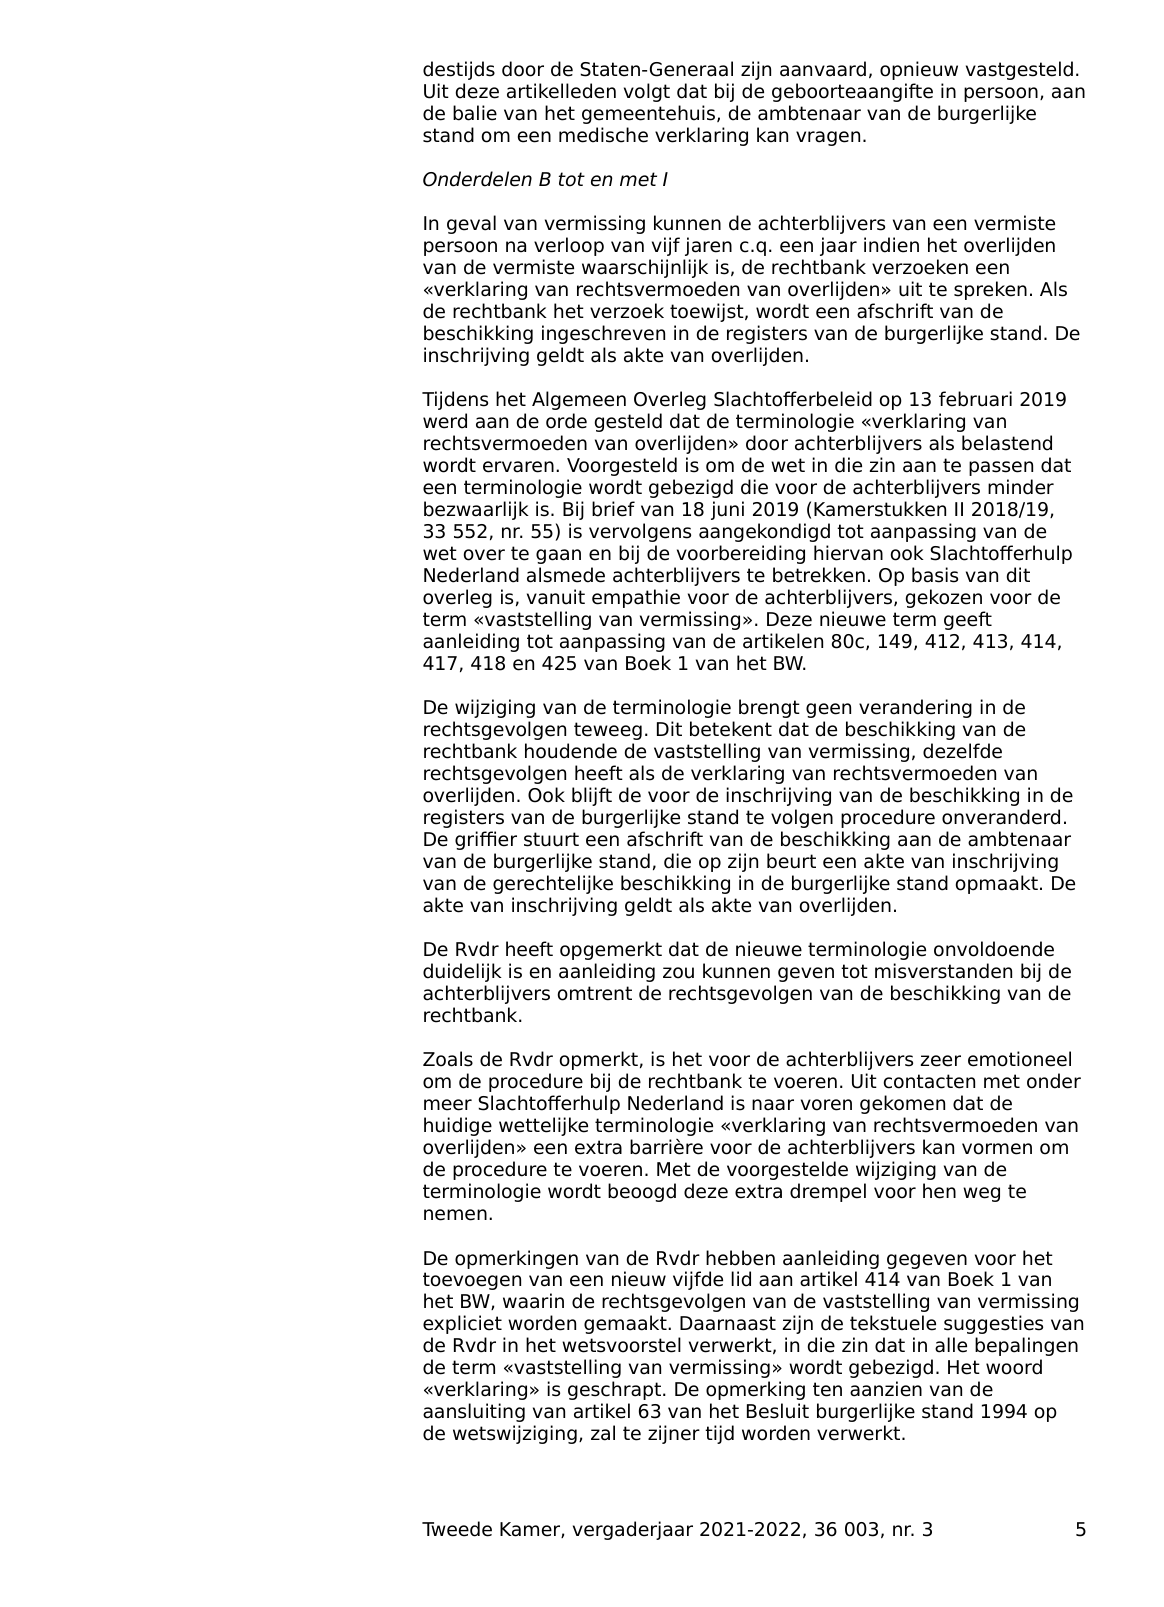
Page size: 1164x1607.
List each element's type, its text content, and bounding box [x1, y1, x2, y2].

text De wijziging van de terminologie brengt geen verandering in de rechtsgevolgen teweeg. Dit betekent dat de beschikking van de rechtbank houdende de vaststelling van vermissing, dezelfde rechtsgevolgen heeft als de verklaring van rechtsvermoeden van overlijden. Ook blijft de voor de inschrijving van de beschikking in de registers van de burgerlijke stand te volgen procedure onveranderd. De griffier stuurt een afschrift van de beschikking aan de ambtenaar van de burgerlijke stand, die op zijn beurt een akte van inschrijving van de gerechtelijke beschikking in de burgerlijke stand opmaakt. De akte van inschrijving geldt als akte van overlijden. [422, 697, 1087, 917]
subtitle Onderdelen B tot en met I [422, 169, 1087, 191]
text De Rvdr heeft opgemerkt dat de nieuwe terminologie onvoldoende duidelijk is en aanleiding zou kunnen geven tot misverstanden bij de achterblijvers omtrent de rechtsgevolgen van de beschikking van de rechtbank. [422, 939, 1087, 1027]
text destijds door de Staten-Generaal zijn aanvaard, opnieuw vastgesteld. Uit deze artikelleden volgt dat bij de geboorteaangifte in persoon, aan de balie van het gemeentehuis, de ambtenaar van de burgerlijke stand om een medische verklaring kan vragen. [422, 59, 1087, 147]
text Tijdens het Algemeen Overleg Slachtofferbeleid op 13 februari 2019 werd aan de orde gesteld dat de terminologie «verklaring van rechtsvermoeden van overlijden» door achterblijvers als belastend wordt ervaren. Voorgesteld is om de wet in die zin aan te passen dat een terminologie wordt gebezigd die voor de achterblijvers minder bezwaarlijk is. Bij brief van 18 juni 2019 (Kamerstukken II 2018/19, 33 552, nr. 55) is vervolgens aangekondigd tot aanpassing van de wet over te gaan en bij de voorbereiding hiervan ook Slachtofferhulp Nederland alsmede achterblijvers te betrekken. Op basis van dit overleg is, vanuit empathie voor de achterblijvers, gekozen voor de term «vaststelling van vermissing». Deze nieuwe term geeft aanleiding tot aanpassing van de artikelen 80c, 149, 412, 413, 414, 417, 418 en 425 van Boek 1 van het BW. [422, 389, 1087, 675]
text De opmerkingen van de Rvdr hebben aanleiding gegeven voor het toevoegen van een nieuw vijfde lid aan artikel 414 van Boek 1 van het BW, waarin de rechtsgevolgen van de vaststelling van vermissing expliciet worden gemaakt. Daarnaast zijn de tekstuele suggesties van de Rvdr in het wetsvoorstel verwerkt, in die zin dat in alle bepalingen de term «vaststelling van vermissing» wordt gebezigd. Het woord «verklaring» is geschrapt. De opmerking ten aanzien van de aansluiting van artikel 63 van het Besluit burgerlijke stand 1994 op de wetswijziging, zal te zijner tijd worden verwerkt. [422, 1247, 1087, 1445]
text Zoals de Rvdr opmerkt, is het voor de achterblijvers zeer emotioneel om de procedure bij de rechtbank te voeren. Uit contacten met onder meer Slachtofferhulp Nederland is naar voren gekomen dat de huidige wettelijke terminologie «verklaring van rechtsvermoeden van overlijden» een extra barrière voor de achterblijvers kan vormen om de procedure te voeren. Met de voorgestelde wijziging van de terminologie wordt beoogd deze extra drempel voor hen weg te nemen. [422, 1049, 1087, 1225]
text In geval van vermissing kunnen de achterblijvers van een vermiste persoon na verloop van vijf jaren c.q. een jaar indien het overlijden van de vermiste waarschijnlijk is, de rechtbank verzoeken een «verklaring van rechtsvermoeden van overlijden» uit te spreken. Als de rechtbank het verzoek toewijst, wordt een afschrift van de beschikking ingeschreven in de registers van de burgerlijke stand. De inschrijving geldt als akte van overlijden. [422, 213, 1087, 367]
